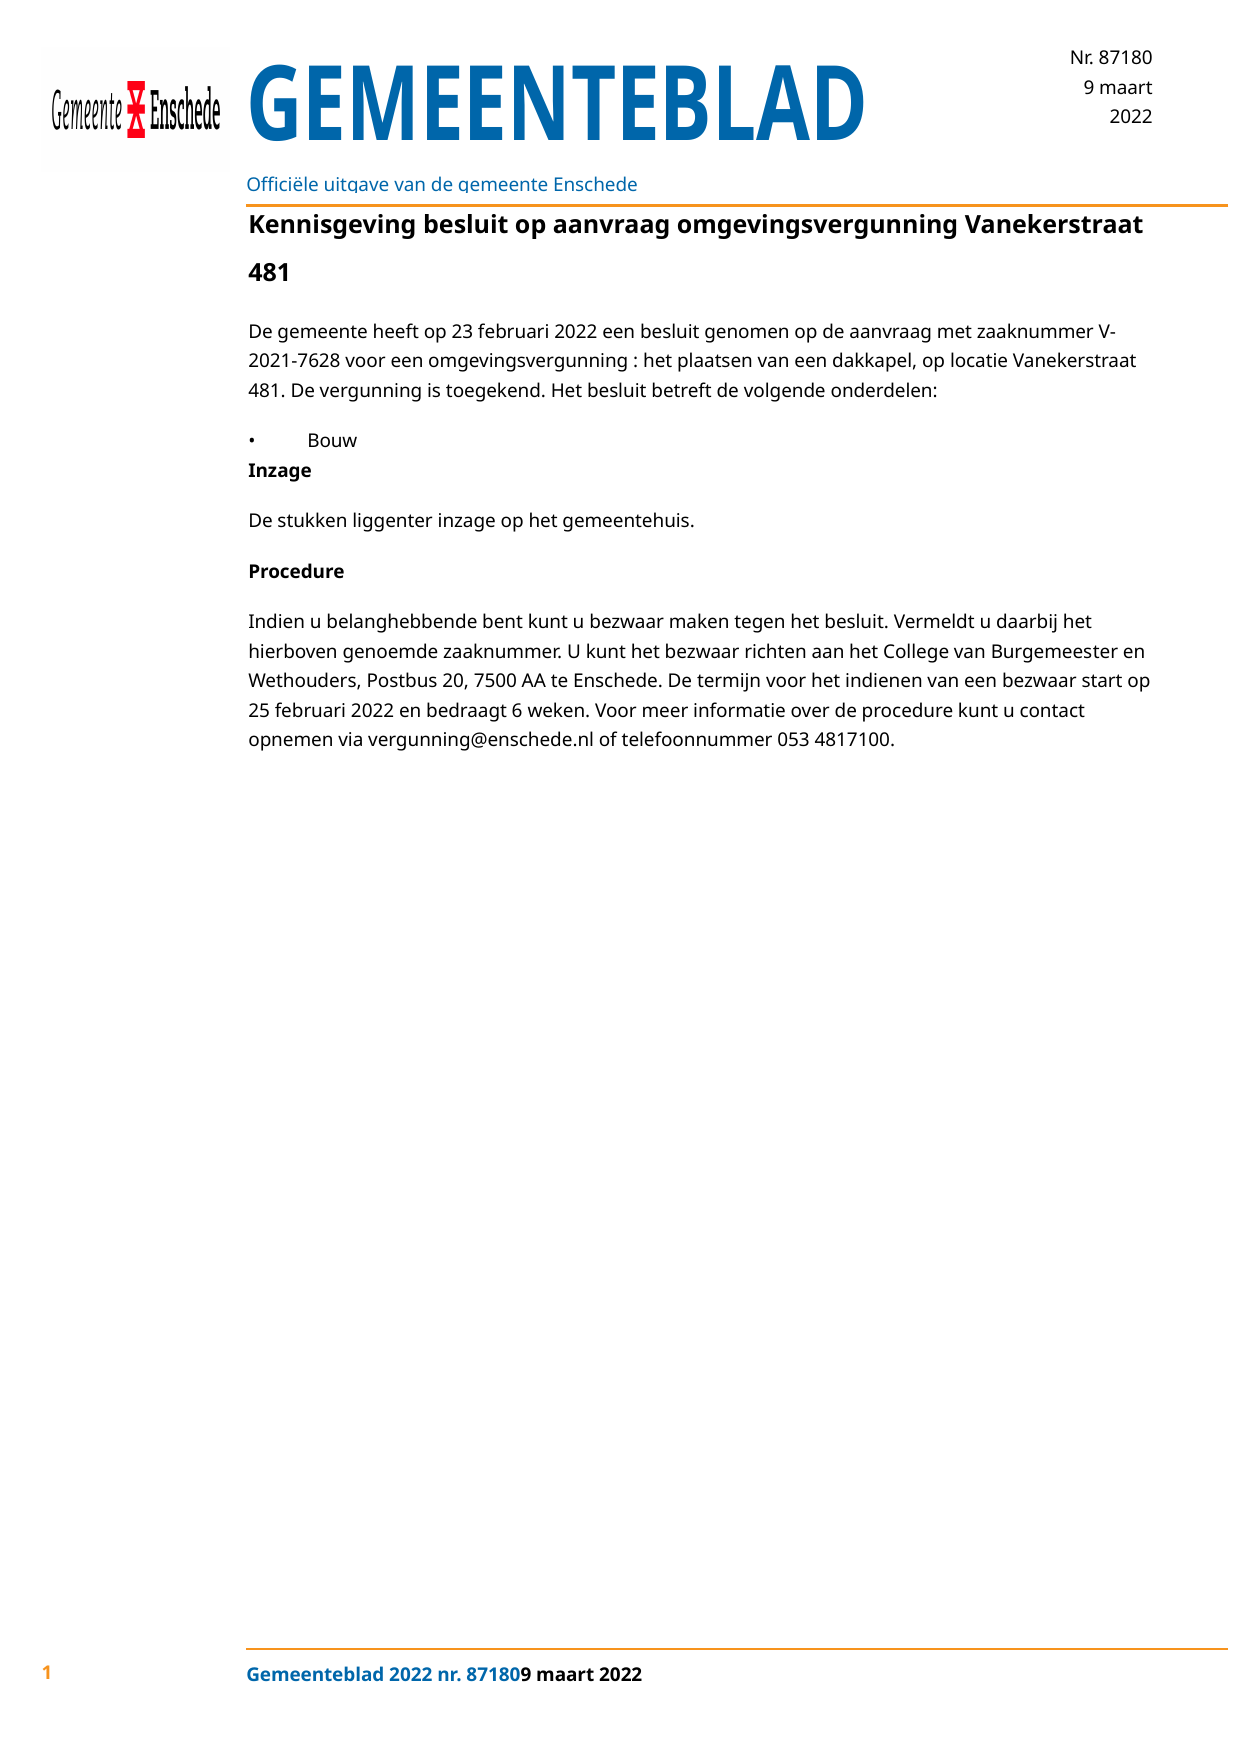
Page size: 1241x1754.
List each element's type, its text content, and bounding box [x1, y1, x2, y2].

list Bouw [248, 427, 1152, 453]
text De stukken liggenter inzage op het gemeentehuis. [248, 507, 1152, 533]
text Procedure [248, 558, 1152, 584]
picture [41, 47, 231, 172]
text Kennisgeving besluit op aanvraag omgevingsvergunning Vanekerstraat 481 [248, 207, 1152, 288]
text Inzage [248, 457, 1152, 483]
text De gemeente heeft op 23 februari 2022 een besluit genomen op de aanvraag met zaaknummer V-2021-7628 voor een omgevingsvergunning : het plaatsen van een dakkapel, op locatie Vanekerstraat 481. De vergunning is toegekend. Het besluit betreft de volgende onderdelen: [248, 318, 1152, 403]
text Indien u belanghebbende bent kunt u bezwaar maken tegen het besluit. Vermeldt u daarbij het hierboven genoemde zaaknummer. U kunt het bezwaar richten aan het College van Burgemees­ter en Wethouders, Postbus 20, 7500 AA te Enschede. De termijn voor het indienen van een bezwaar start op 25 februari 2022 en bedraagt 6 weken. Voor meer informatie over de procedure kunt u contact opnemen via vergunning@enschede.nl of telefoonnummer 053 4817100. [248, 608, 1152, 752]
